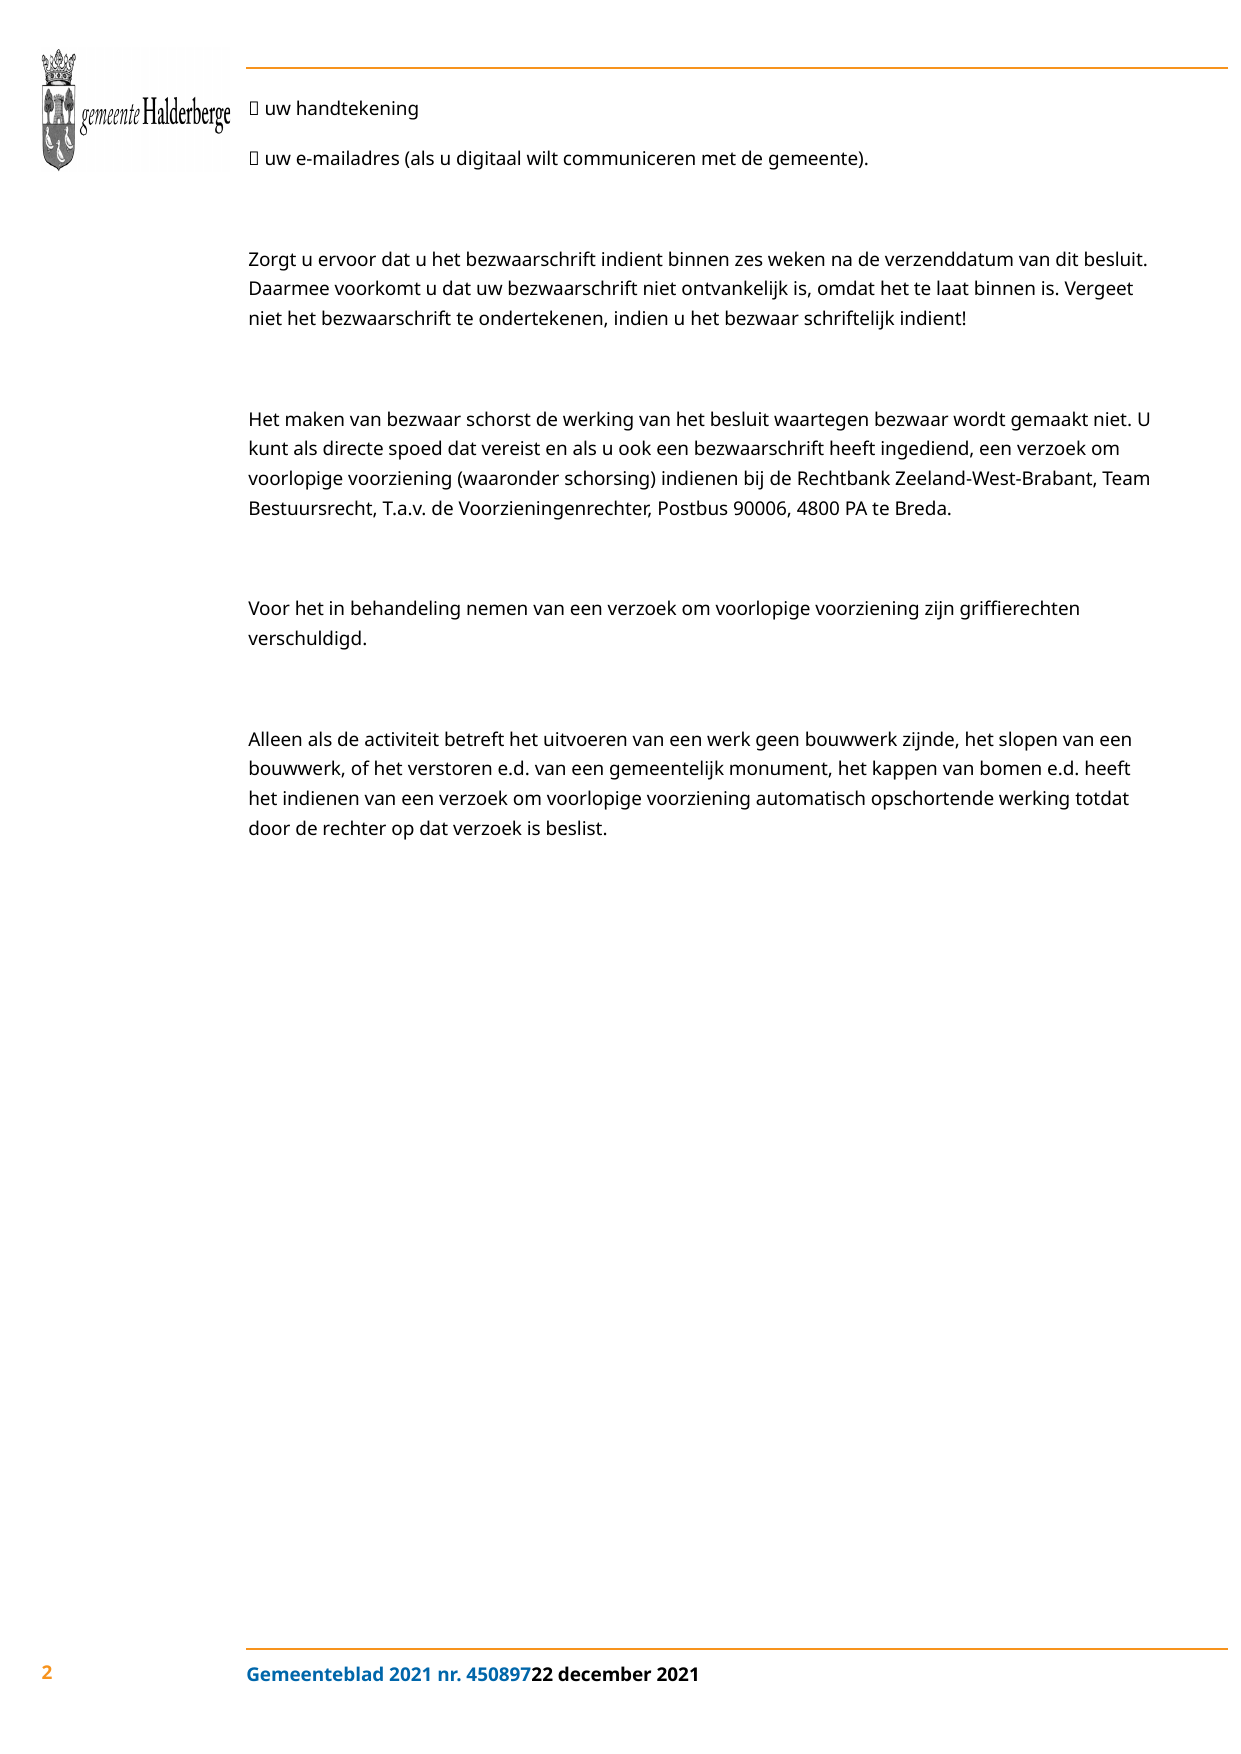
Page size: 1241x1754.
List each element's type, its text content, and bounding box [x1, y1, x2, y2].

text  uw e-mailadres (als u digitaal wilt communiceren met de gemeente). [248, 145, 1152, 171]
picture [41, 47, 231, 172]
text Zorgt u ervoor dat u het bezwaarschrift indient binnen zes weken na de verzenddatum van dit besluit. Daarmee voorkomt u dat uw bezwaarschrift niet ontvankelijk is, omdat het te laat binnen is. Vergeet niet het bezwaarschrift te ondertekenen, indien u het bezwaar schriftelijk indient! [248, 246, 1152, 331]
text  uw handtekening [248, 95, 1152, 121]
text Alleen als de activiteit betreft het uitvoeren van een werk geen bouwwerk zijnde, het slopen van een bouwwerk, of het verstoren e.d. van een gemeentelijk monument, het kappen van bomen e.d. heeft het indienen van een verzoek om voorlopige voorziening automatisch opschortende werking totdat door de rechter op dat verzoek is beslist. [248, 726, 1152, 841]
text Het maken van bezwaar schorst de werking van het besluit waartegen bezwaar wordt gemaakt niet. U kunt als directe spoed dat vereist en als u ook een bezwaarschrift heeft ingediend, een verzoek om voorlopige voorziening (waaronder schorsing) indienen bij de Rechtbank Zeeland-West-Brabant, Team Bestuursrecht, T.a.v. de Voorzieningenrechter, Postbus 90006, 4800 PA te Breda. [248, 406, 1152, 521]
text Voor het in behandeling nemen van een verzoek om voorlopige voorziening zijn griffierechten verschuldigd. [248, 596, 1152, 651]
